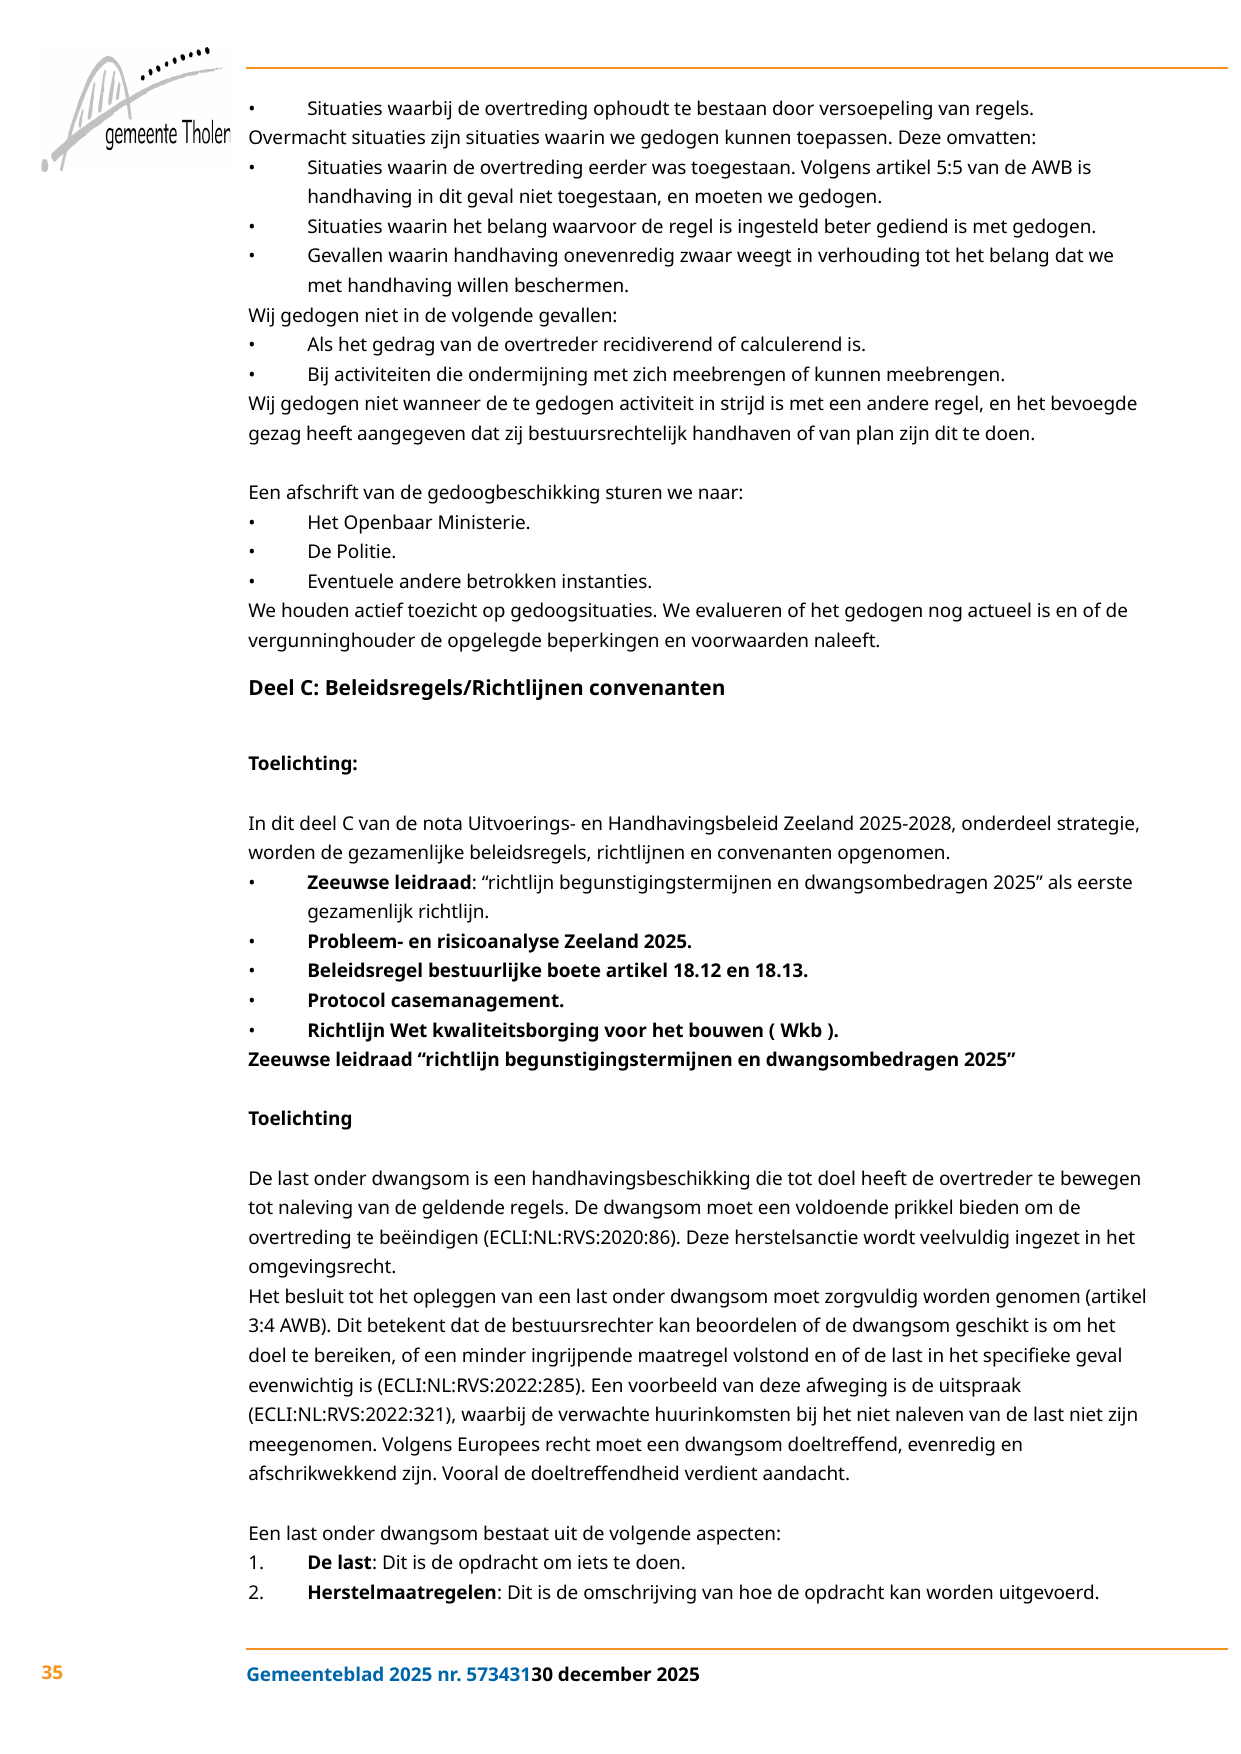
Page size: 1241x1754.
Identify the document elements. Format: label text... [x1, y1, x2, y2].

text Wij gedogen niet in de volgende gevallen: [248, 302, 1152, 328]
text Toelichting: [248, 751, 1152, 776]
list Probleem- en risicoanalyse Zeeland 2025. [248, 928, 1152, 954]
text We houden actief toezicht op gedoogsituaties. We evalueren of het gedogen nog actueel is en of de vergunninghouder de opgelegde beperkingen en voorwaarden naleeft. [248, 598, 1152, 653]
list Eventuele andere betrokken instanties. [248, 568, 1152, 594]
picture [41, 47, 231, 172]
list Situaties waarin de overtreding eerder was toegestaan. Volgens artikel 5:5 van de AWB is handhaving in dit geval niet toegestaan, en moeten we gedogen. [248, 154, 1152, 209]
list Situaties waarbij de overtreding ophoudt te bestaan door versoepeling van regels. [248, 95, 1152, 121]
list Bij activiteiten die ondermijning met zich meebrengen of kunnen meebrengen. [248, 361, 1152, 387]
list De Politie. [248, 538, 1152, 564]
list Protocol casemanagement. [248, 987, 1152, 1013]
text Overmacht situaties zijn situaties waarin we gedogen kunnen toepassen. Deze omvatten: [248, 124, 1152, 150]
text Zeeuwse leidraad “richtlijn begunstigingstermijnen en dwangsombedragen 2025” [248, 1046, 1152, 1072]
list Gevallen waarin handhaving onevenredig zwaar weegt in verhouding tot het belang dat we met handhaving willen beschermen. [248, 243, 1152, 298]
text De last onder dwangsom is een handhavingsbeschikking die tot doel heeft de overtreder te bewegen tot naleving van de geldende regels. De dwangsom moet een voldoende prikkel bieden om de overtreding te beëindigen (ECLI:NL:RVS:2020:86). Deze herstelsanctie wordt veelvuldig ingezet in het omgevingsrecht. [248, 1165, 1152, 1279]
text Een afschrift van de gedoogbeschikking sturen we naar: [248, 479, 1152, 505]
text Deel C: Beleidsregels/Richtlijnen convenanten [248, 673, 1152, 701]
list Als het gedrag van de overtreder recidiverend of calculerend is. [248, 331, 1152, 357]
list Zeeuwse leidraad: “richtlijn begunstigingstermijnen en dwangsombedragen 2025” als eerste gezamenlijk richtlijn. [248, 869, 1152, 924]
text Toelichting [248, 1106, 1152, 1131]
text Wij gedogen niet wanneer de te gedogen activiteit in strijd is met een andere regel, en het bevoegde gezag heeft aangegeven dat zij bestuursrechtelijk handhaven of van plan zijn dit te doen. [248, 391, 1152, 446]
text Het besluit tot het opleggen van een last onder dwangsom moet zorgvuldig worden genomen (artikel 3:4 AWB). Dit betekent dat de bestuursrechter kan beoordelen of de dwangsom geschikt is om het doel te bereiken, of een minder ingrijpende maatregel volstond en of de last in het specifieke geval evenwichtig is (ECLI:NL:RVS:2022:285). Een voorbeeld van deze afweging is de uitspraak (ECLI:NL:RVS:2022:321), waarbij de verwachte huurinkomsten bij het niet naleven van de last niet zijn meegenomen. Volgens Europees recht moet een dwangsom doeltreffend, evenredig en afschrikwekkend zijn. Vooral de doeltreffendheid verdient aandacht. [248, 1283, 1152, 1486]
list Het Openbaar Ministerie. [248, 509, 1152, 535]
text In dit deel C van de nota Uitvoerings- en Handhavingsbeleid Zeeland 2025-2028, onderdeel strategie, worden de gezamenlijke beleidsregels, richtlijnen en convenanten opgenomen. [248, 810, 1152, 865]
text Een last onder dwangsom bestaat uit de volgende aspecten: [248, 1520, 1152, 1546]
list De last: Dit is de opdracht om iets te doen. [248, 1549, 1152, 1575]
list Richtlijn Wet kwaliteitsborging voor het bouwen ( Wkb ). [248, 1017, 1152, 1043]
list Beleidsregel bestuurlijke boete artikel 18.12 en 18.13. [248, 958, 1152, 983]
list Situaties waarin het belang waarvoor de regel is ingesteld beter gediend is met gedogen. [248, 213, 1152, 239]
list Herstelmaatregelen: Dit is de omschrijving van hoe de opdracht kan worden uitgevoerd. [248, 1579, 1152, 1605]
